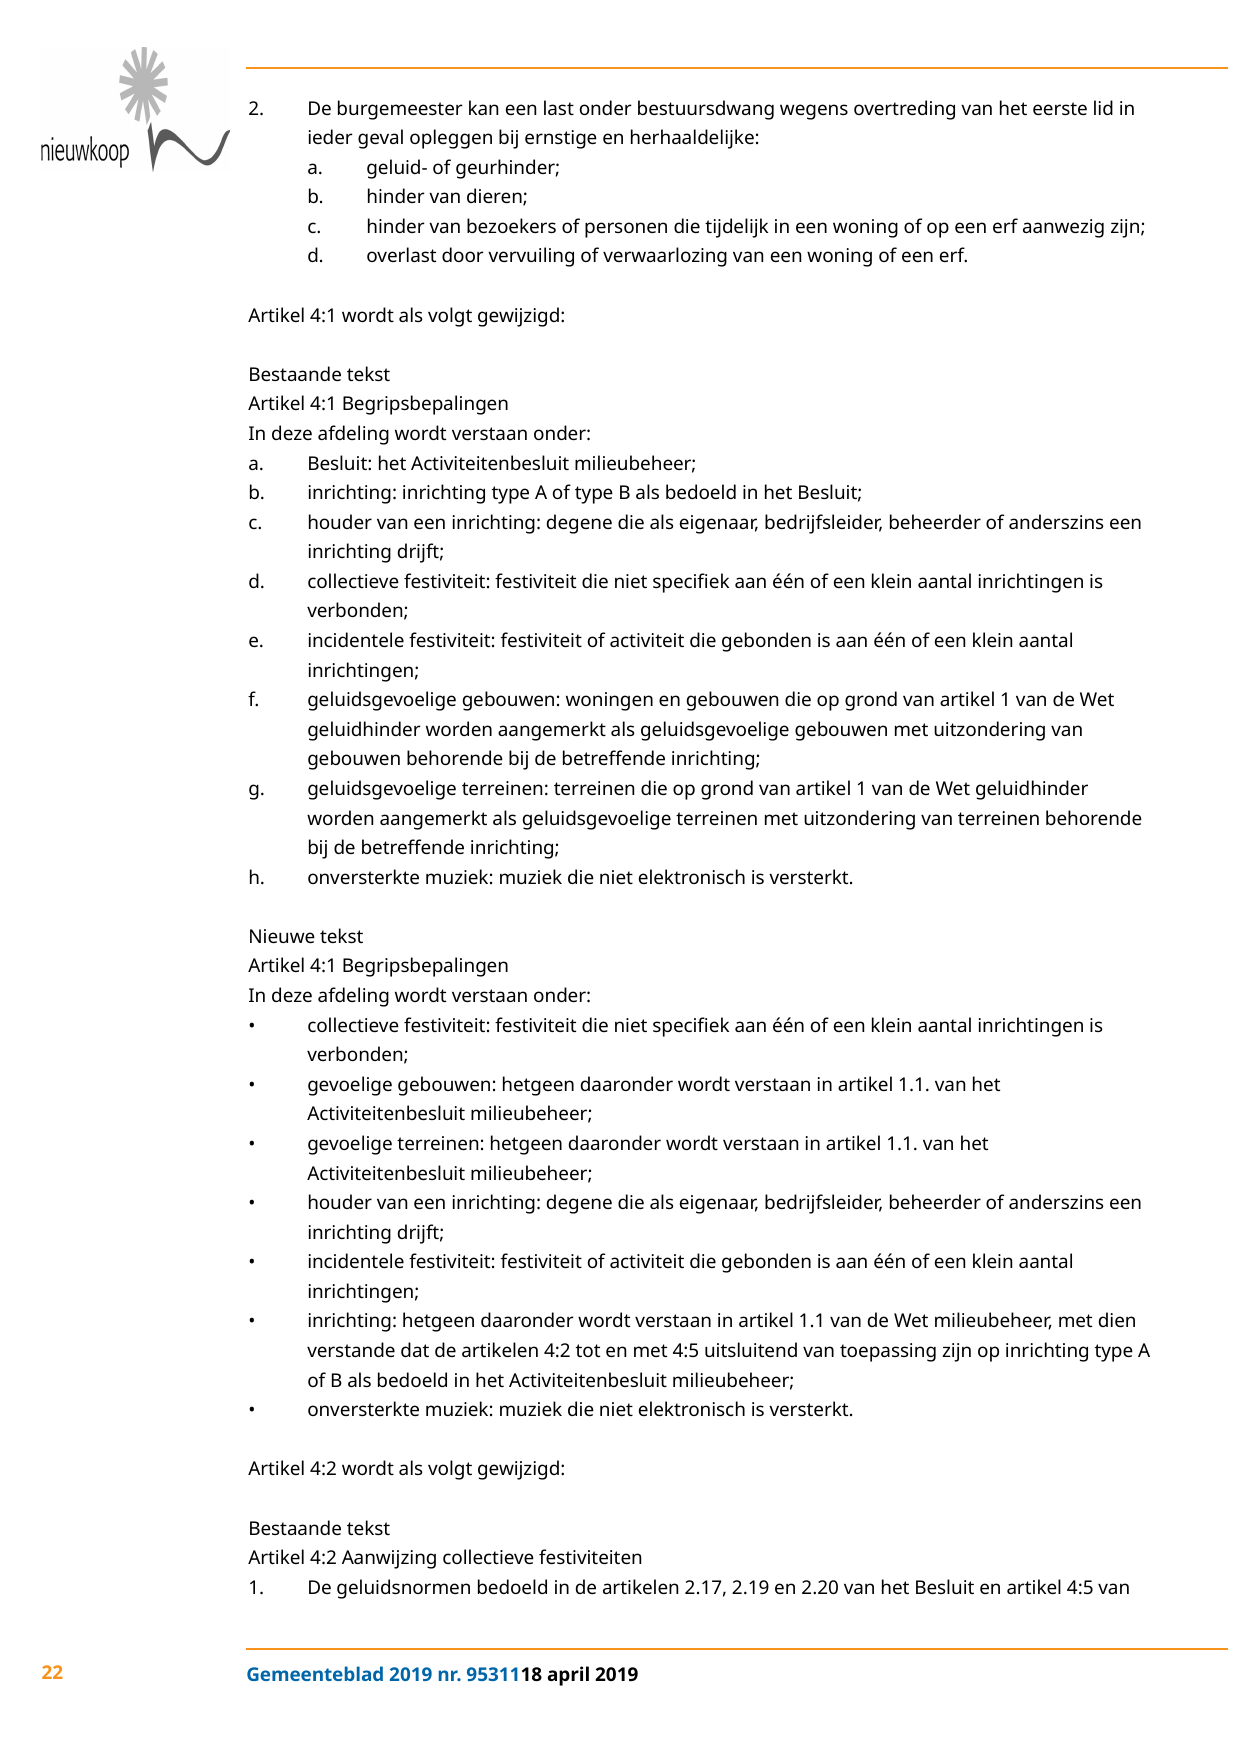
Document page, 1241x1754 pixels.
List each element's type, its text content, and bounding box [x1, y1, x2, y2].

list inrichting: hetgeen daaronder wordt verstaan in artikel 1.1 van de Wet milieubeheer, met dien verstande dat de artikelen 4:2 tot en met 4:5 uitsluitend van toepassing zijn op inrichting type A of B als bedoeld in het Activiteitenbesluit milieubeheer; [248, 1308, 1152, 1393]
picture [41, 47, 231, 172]
text Nieuwe tekst [248, 923, 1152, 949]
list hinder van dieren; [307, 183, 1152, 209]
text Artikel 4:2 Aanwijzing collectieve festiviteiten [248, 1544, 1152, 1570]
list geluidsgevoelige terreinen: terreinen die op grond van artikel 1 van de Wet geluidhinder worden aangemerkt als geluidsgevoelige terreinen met uitzondering van terreinen behorende bij de betreffende inrichting; [248, 775, 1152, 860]
list incidentele festiviteit: festiviteit of activiteit die gebonden is aan één of een klein aantal inrichtingen; [248, 627, 1152, 683]
list onversterkte muziek: muziek die niet elektronisch is versterkt. [248, 1396, 1152, 1422]
list inrichting: inrichting type A of type B als bedoeld in het Besluit; [248, 479, 1152, 505]
text Artikel 4:2 wordt als volgt gewijzigd: [248, 1456, 1152, 1481]
text In deze afdeling wordt verstaan onder: [248, 982, 1152, 1008]
list houder van een inrichting: degene die als eigenaar, bedrijfsleider, beheerder of anderszins een inrichting drijft; [248, 1189, 1152, 1245]
list onversterkte muziek: muziek die niet elektronisch is versterkt. [248, 864, 1152, 890]
text Bestaande tekst [248, 361, 1152, 387]
list De geluidsnormen bedoeld in de artikelen 2.17, 2.19 en 2.20 van het Besluit en artikel 4:5 van [248, 1574, 1152, 1600]
text Artikel 4:1 Begripsbepalingen [248, 953, 1152, 978]
list geluid- of geurhinder; [307, 154, 1152, 180]
text Artikel 4:1 Begripsbepalingen [248, 391, 1152, 416]
text Bestaande tekst [248, 1515, 1152, 1541]
text In deze afdeling wordt verstaan onder: [248, 420, 1152, 446]
list incidentele festiviteit: festiviteit of activiteit die gebonden is aan één of een klein aantal inrichtingen; [248, 1248, 1152, 1304]
list Besluit: het Activiteitenbesluit milieubeheer; [248, 450, 1152, 476]
list houder van een inrichting: degene die als eigenaar, bedrijfsleider, beheerder of anderszins een inrichting drijft; [248, 509, 1152, 564]
list collectieve festiviteit: festiviteit die niet specifiek aan één of een klein aantal inrichtingen is verbonden; [248, 1012, 1152, 1067]
list collectieve festiviteit: festiviteit die niet specifiek aan één of een klein aantal inrichtingen is verbonden; [248, 568, 1152, 623]
list overlast door vervuiling of verwaarlozing van een woning of een erf. [307, 243, 1152, 268]
list gevoelige gebouwen: hetgeen daaronder wordt verstaan in artikel 1.1. van het Activiteitenbesluit milieubeheer; [248, 1071, 1152, 1126]
text Artikel 4:1 wordt als volgt gewijzigd: [248, 302, 1152, 328]
list geluidsgevoelige gebouwen: woningen en gebouwen die op grond van artikel 1 van de Wet geluidhinder worden aangemerkt als geluidsgevoelige gebouwen met uitzondering van gebouwen behorende bij de betreffende inrichting; [248, 686, 1152, 771]
list hinder van bezoekers of personen die tijdelijk in een woning of op een erf aanwezig zijn; [307, 213, 1152, 239]
list gevoelige terreinen: hetgeen daaronder wordt verstaan in artikel 1.1. van het Activiteitenbesluit milieubeheer; [248, 1130, 1152, 1186]
list De burgemeester kan een last onder bestuursdwang wegens overtreding van het eerste lid in ieder geval opleggen bij ernstige en herhaaldelijke: [248, 95, 1152, 150]
